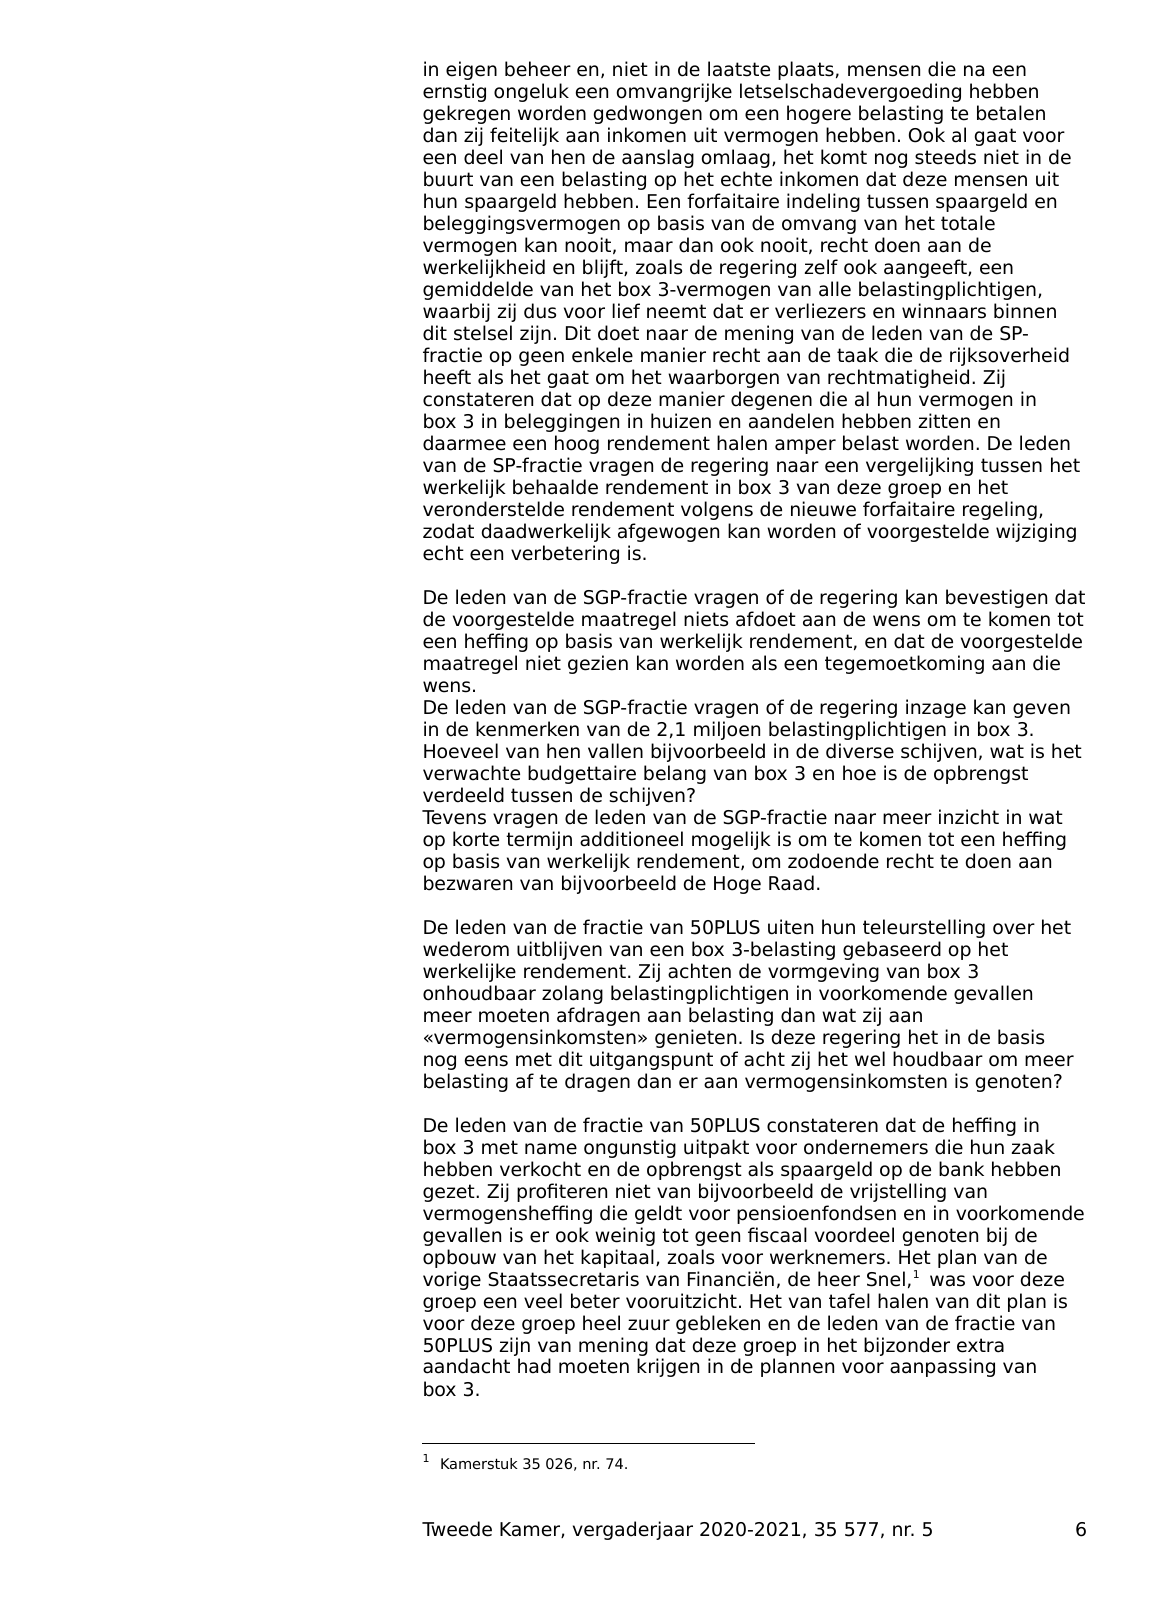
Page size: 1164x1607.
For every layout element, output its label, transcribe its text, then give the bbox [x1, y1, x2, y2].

text in eigen beheer en, niet in de laatste plaats, mensen die na een ernstig ongeluk een omvangrijke letselschadevergoeding hebben gekregen worden gedwongen om een hogere belasting te betalen dan zij feitelijk aan inkomen uit vermogen hebben. Ook al gaat voor een deel van hen de aanslag omlaag, het komt nog steeds niet in de buurt van een belasting op het echte inkomen dat deze mensen uit hun spaargeld hebben. Een forfaitaire indeling tussen spaargeld en beleggingsvermogen op basis van de omvang van het totale vermogen kan nooit, maar dan ook nooit, recht doen aan de werkelijkheid en blijft, zoals de regering zelf ook aangeeft, een gemiddelde van het box 3-vermogen van alle belastingplichtigen, waarbij zij dus voor lief neemt dat er verliezers en winnaars binnen dit stelsel zijn. Dit doet naar de mening van de leden van de SP-fractie op geen enkele manier recht aan de taak die de rijksoverheid heeft als het gaat om het waarborgen van rechtmatigheid. Zij constateren dat op deze manier degenen die al hun vermogen in box 3 in beleggingen in huizen en aandelen hebben zitten en daarmee een hoog rendement halen amper belast worden. De leden van de SP-fractie vragen de regering naar een vergelijking tussen het werkelijk behaalde rendement in box 3 van deze groep en het veronderstelde rendement volgens de nieuwe forfaitaire regeling, zodat daadwerkelijk afgewogen kan worden of voorgestelde wijziging echt een verbetering is. [422, 59, 1087, 564]
text De leden van de SGP-fractie vragen of de regering inzage kan geven in de kenmerken van de 2,1 miljoen belastingplichtigen in box 3. Hoeveel van hen vallen bijvoorbeeld in de diverse schijven, wat is het verwachte budgettaire belang van box 3 en hoe is de opbrengst verdeeld tussen de schijven? [422, 697, 1087, 807]
text De leden van de fractie van 50PLUS constateren dat de heffing in box 3 met name ongunstig uitpakt voor ondernemers die hun zaak hebben verkocht en de opbrengst als spaargeld op de bank hebben gezet. Zij profiteren niet van bijvoorbeeld de vrijstelling van vermogensheffing die geldt voor pensioenfondsen en in voorkomende gevallen is er ook weinig tot geen fiscaal voordeel genoten bij de opbouw van het kapitaal, zoals voor werknemers. Het plan van de vorige Staatssecretaris van Financiën, de heer Snel, was voor deze groep een veel beter vooruitzicht. Het van tafel halen van dit plan is voor deze groep heel zuur gebleken en de leden van de fractie van 50PLUS zijn van mening dat deze groep in het bijzonder extra aandacht had moeten krijgen in de plannen voor aanpassing van box 3. [422, 1115, 1087, 1400]
text De leden van de fractie van 50PLUS uiten hun teleurstelling over het wederom uitblijven van een box 3-belasting gebaseerd op het werkelijke rendement. Zij achten de vormgeving van box 3 onhoudbaar zolang belastingplichtigen in voorkomende gevallen meer moeten afdragen aan belasting dan wat zij aan «vermogensinkomsten» genieten. Is deze regering het in de basis nog eens met dit uitgangspunt of acht zij het wel houdbaar om meer belasting af te dragen dan er aan vermogensinkomsten is genoten? [422, 917, 1087, 1092]
text De leden van de SGP-fractie vragen of de regering kan bevestigen dat de voorgestelde maatregel niets afdoet aan de wens om te komen tot een heffing op basis van werkelijk rendement, en dat de voorgestelde maatregel niet gezien kan worden als een tegemoetkoming aan die wens. [422, 587, 1087, 697]
text Tevens vragen de leden van de SGP-fractie naar meer inzicht in wat op korte termijn additioneel mogelijk is om te komen tot een heffing op basis van werkelijk rendement, om zodoende recht te doen aan bezwaren van bijvoorbeeld de Hoge Raad. [422, 807, 1087, 894]
text Kamerstuk 35 026, nr. 74. [422, 1452, 1087, 1474]
